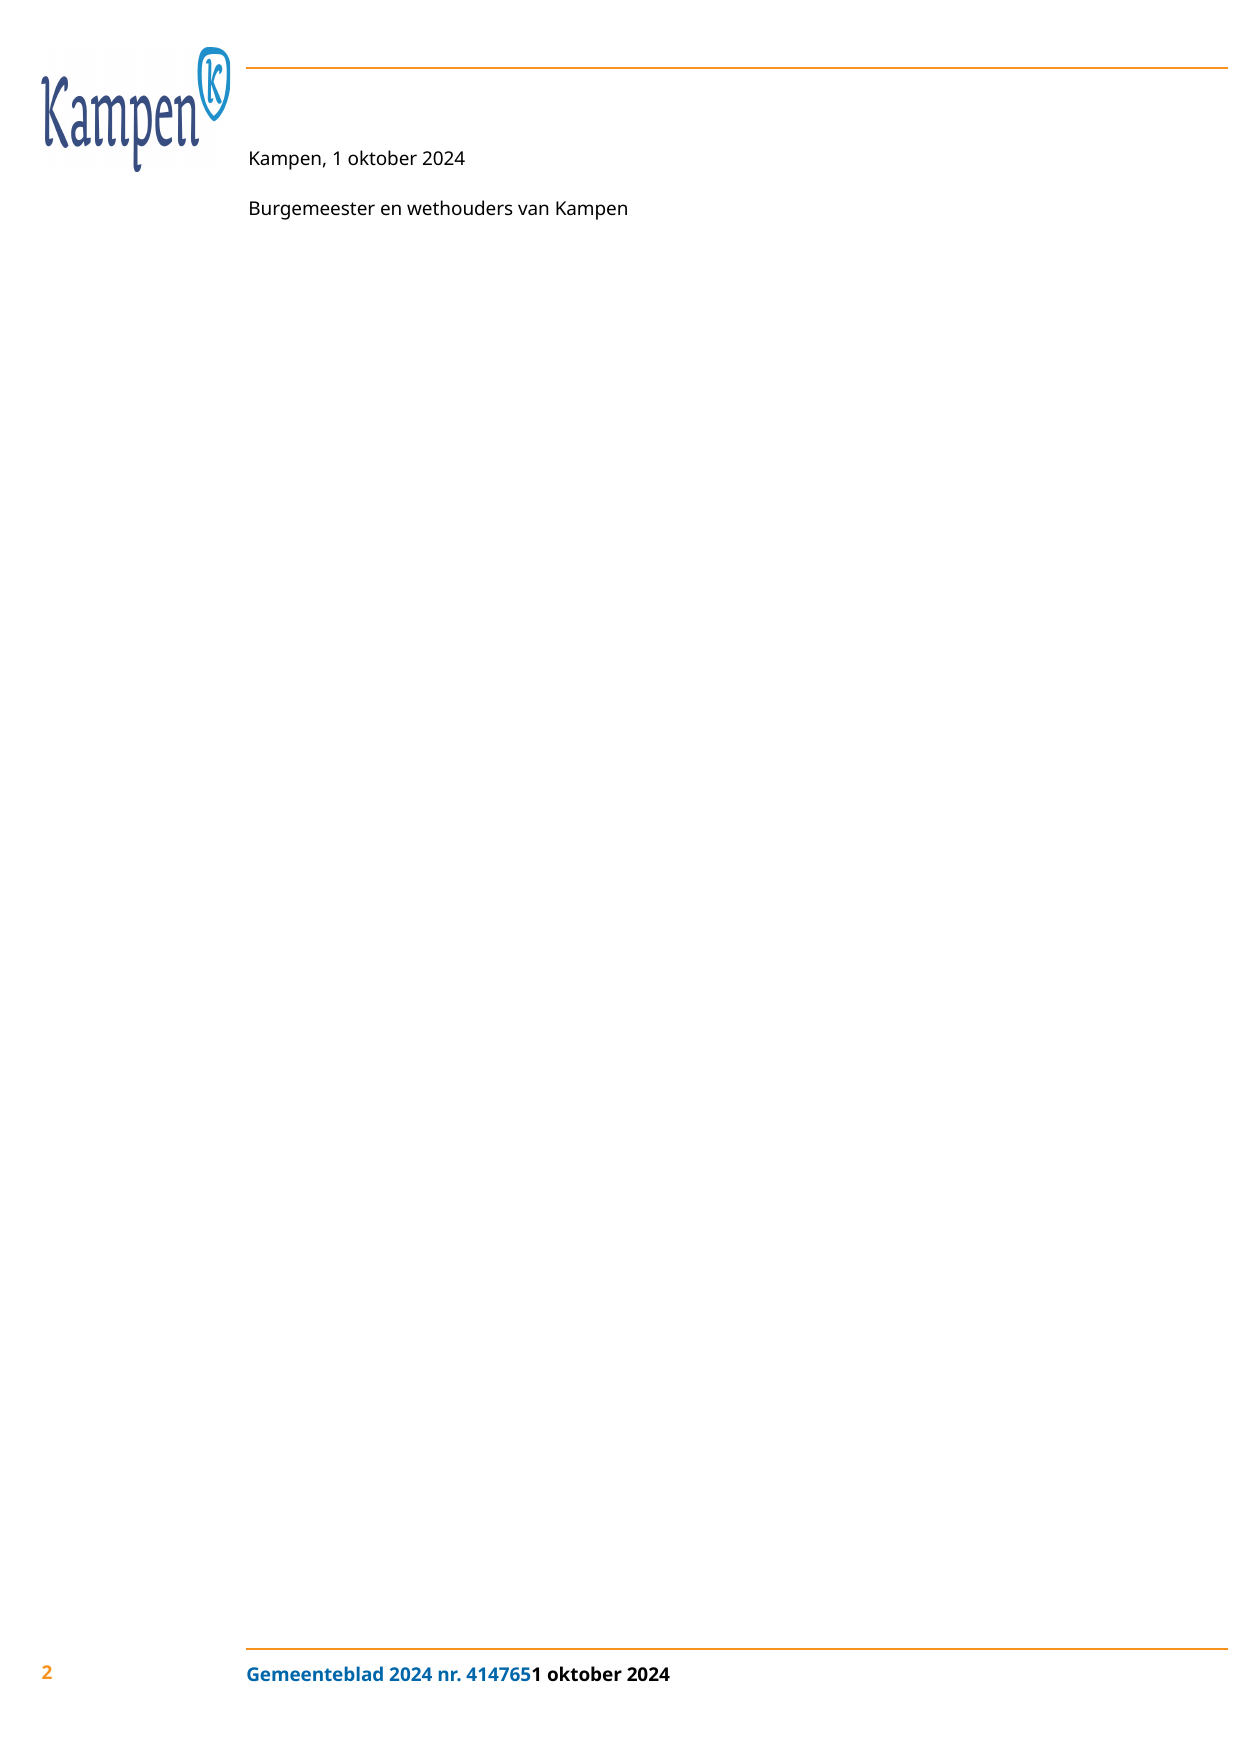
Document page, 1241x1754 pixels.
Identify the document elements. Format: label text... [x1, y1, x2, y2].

text Kampen, 1 oktober 2024 [248, 145, 1152, 171]
picture [41, 47, 231, 172]
text Burgemeester en wethouders van Kampen [248, 196, 1152, 221]
